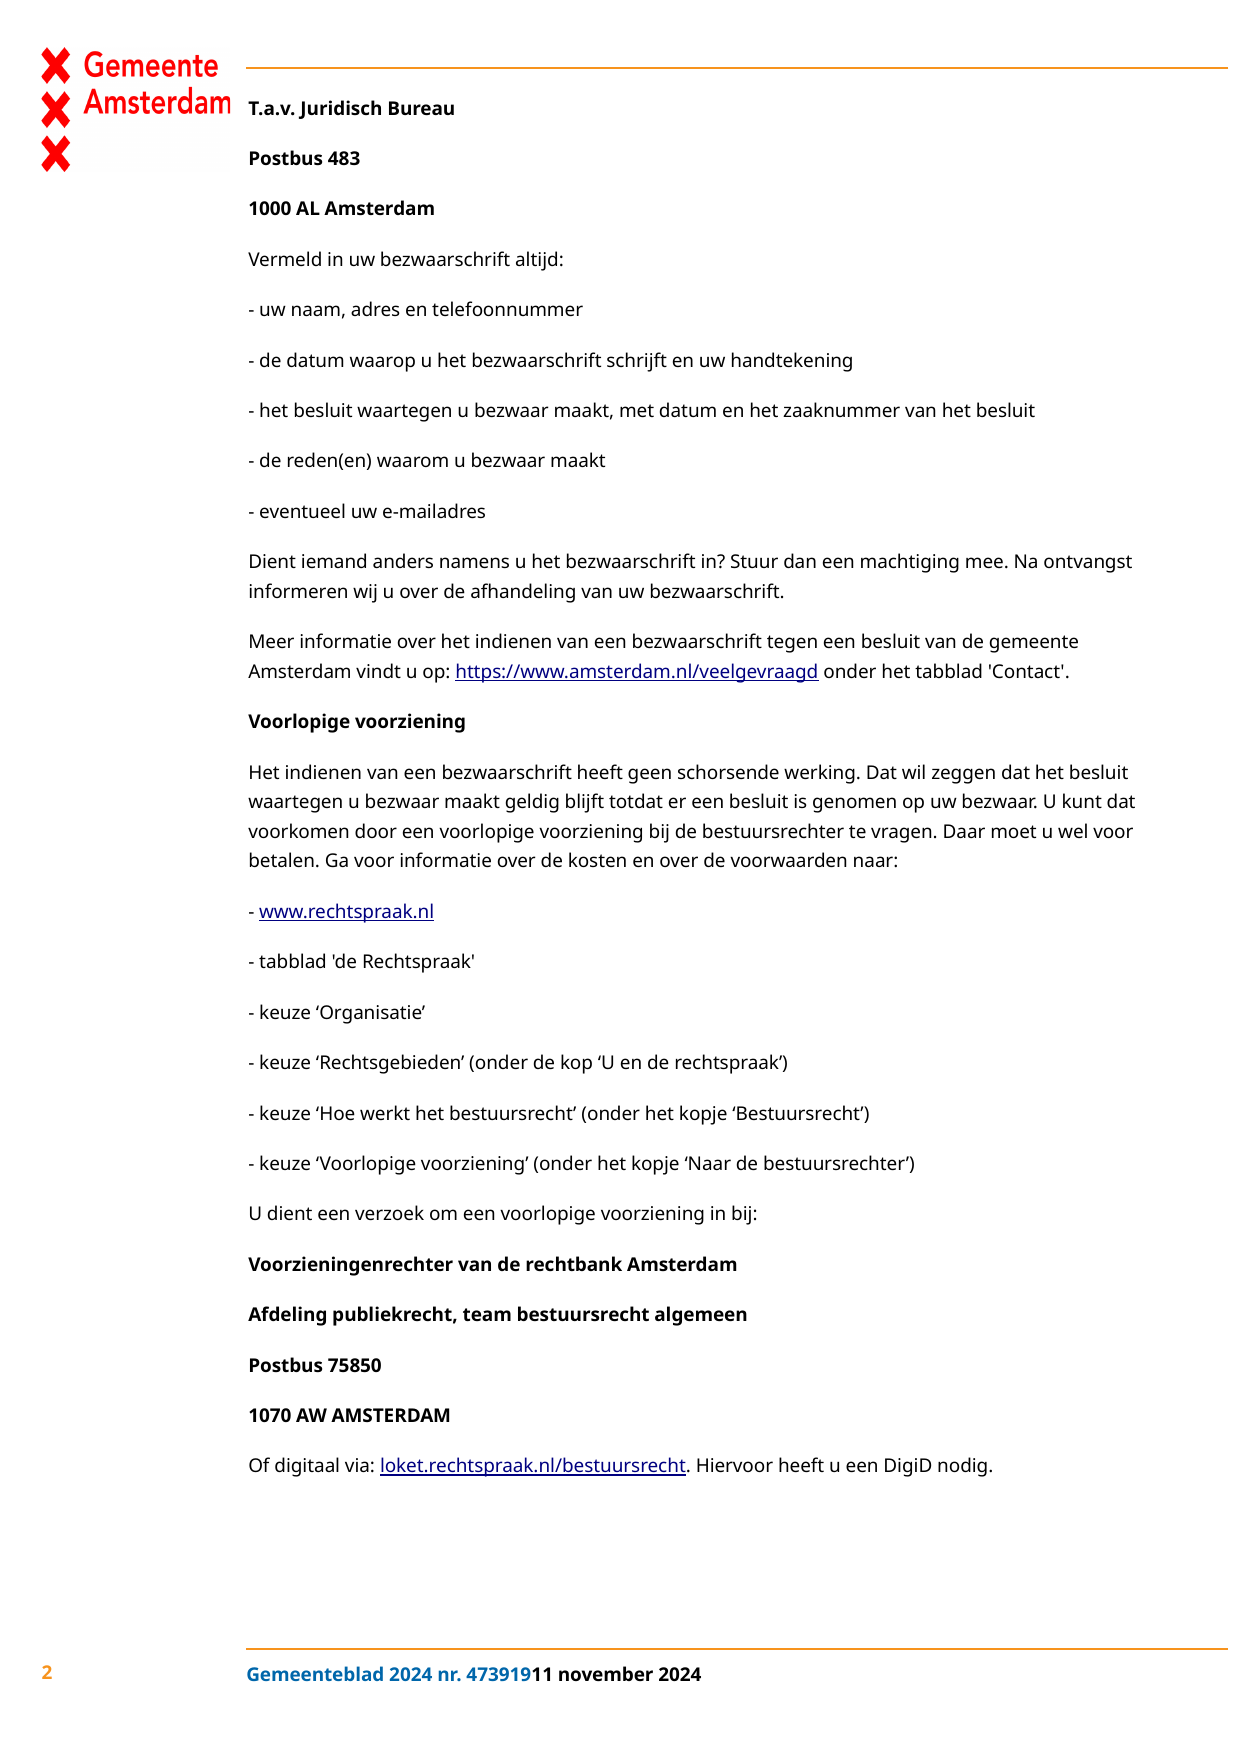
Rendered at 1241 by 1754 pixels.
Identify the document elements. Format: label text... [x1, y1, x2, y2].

text Meer informatie over het indienen van een bezwaarschrift tegen een besluit van de gemeente Amsterdam vindt u op: https://www.amsterdam.nl/veelgevraagd onder het tabblad 'Contact'. [248, 628, 1152, 684]
text Voorlopige voorziening [248, 708, 1152, 734]
text Postbus 483 [248, 145, 1152, 171]
text Postbus 75850 [248, 1352, 1152, 1378]
text - keuze ‘Rechtsgebieden’ (onder de kop ‘U en de rechtspraak’) [248, 1049, 1152, 1075]
text T.a.v. Juridisch Bureau [248, 95, 1152, 121]
text - de datum waarop u het bezwaarschrift schrijft en uw handtekening [248, 347, 1152, 373]
text - de reden(en) waarom u bezwaar maakt [248, 448, 1152, 473]
text - keuze ‘Hoe werkt het bestuursrecht’ (onder het kopje ‘Bestuursrecht’) [248, 1100, 1152, 1126]
text U dient een verzoek om een voorlopige voorziening in bij: [248, 1201, 1152, 1226]
text - keuze ‘Voorlopige voorziening’ (onder het kopje ‘Naar de bestuursrechter’) [248, 1150, 1152, 1176]
picture [41, 47, 231, 172]
text Of digitaal via: loket.rechtspraak.nl/bestuursrecht. Hiervoor heeft u een DigiD nodig. [248, 1453, 1152, 1478]
text Het indienen van een bezwaarschrift heeft geen schorsende werking. Dat wil zeggen dat het besluit waartegen u bezwaar maakt geldig blijft totdat er een besluit is genomen op uw bezwaar. U kunt dat voorkomen door een voorlopige voorziening bij de bestuursrechter te vragen. Daar moet u wel voor betalen. Ga voor informatie over de kosten en over de voorwaarden naar: [248, 759, 1152, 873]
text Dient iemand anders namens u het bezwaarschrift in? Stuur dan een machtiging mee. Na ontvangst informeren wij u over de afhandeling van uw bezwaarschrift. [248, 548, 1152, 604]
text - tabblad 'de Rechtspraak' [248, 948, 1152, 974]
text 1000 AL Amsterdam [248, 196, 1152, 221]
text - www.rechtspraak.nl [248, 898, 1152, 924]
text - eventueel uw e-mailadres [248, 498, 1152, 524]
text - het besluit waartegen u bezwaar maakt, met datum en het zaaknummer van het besluit [248, 397, 1152, 423]
text Voorzieningenrechter van de rechtbank Amsterdam [248, 1251, 1152, 1277]
text Vermeld in uw bezwaarschrift altijd: [248, 246, 1152, 272]
text 1070 AW AMSTERDAM [248, 1402, 1152, 1428]
text Afdeling publiekrecht, team bestuursrecht algemeen [248, 1301, 1152, 1327]
text - uw naam, adres en telefoonnummer [248, 296, 1152, 322]
text - keuze ‘Organisatie’ [248, 999, 1152, 1025]
